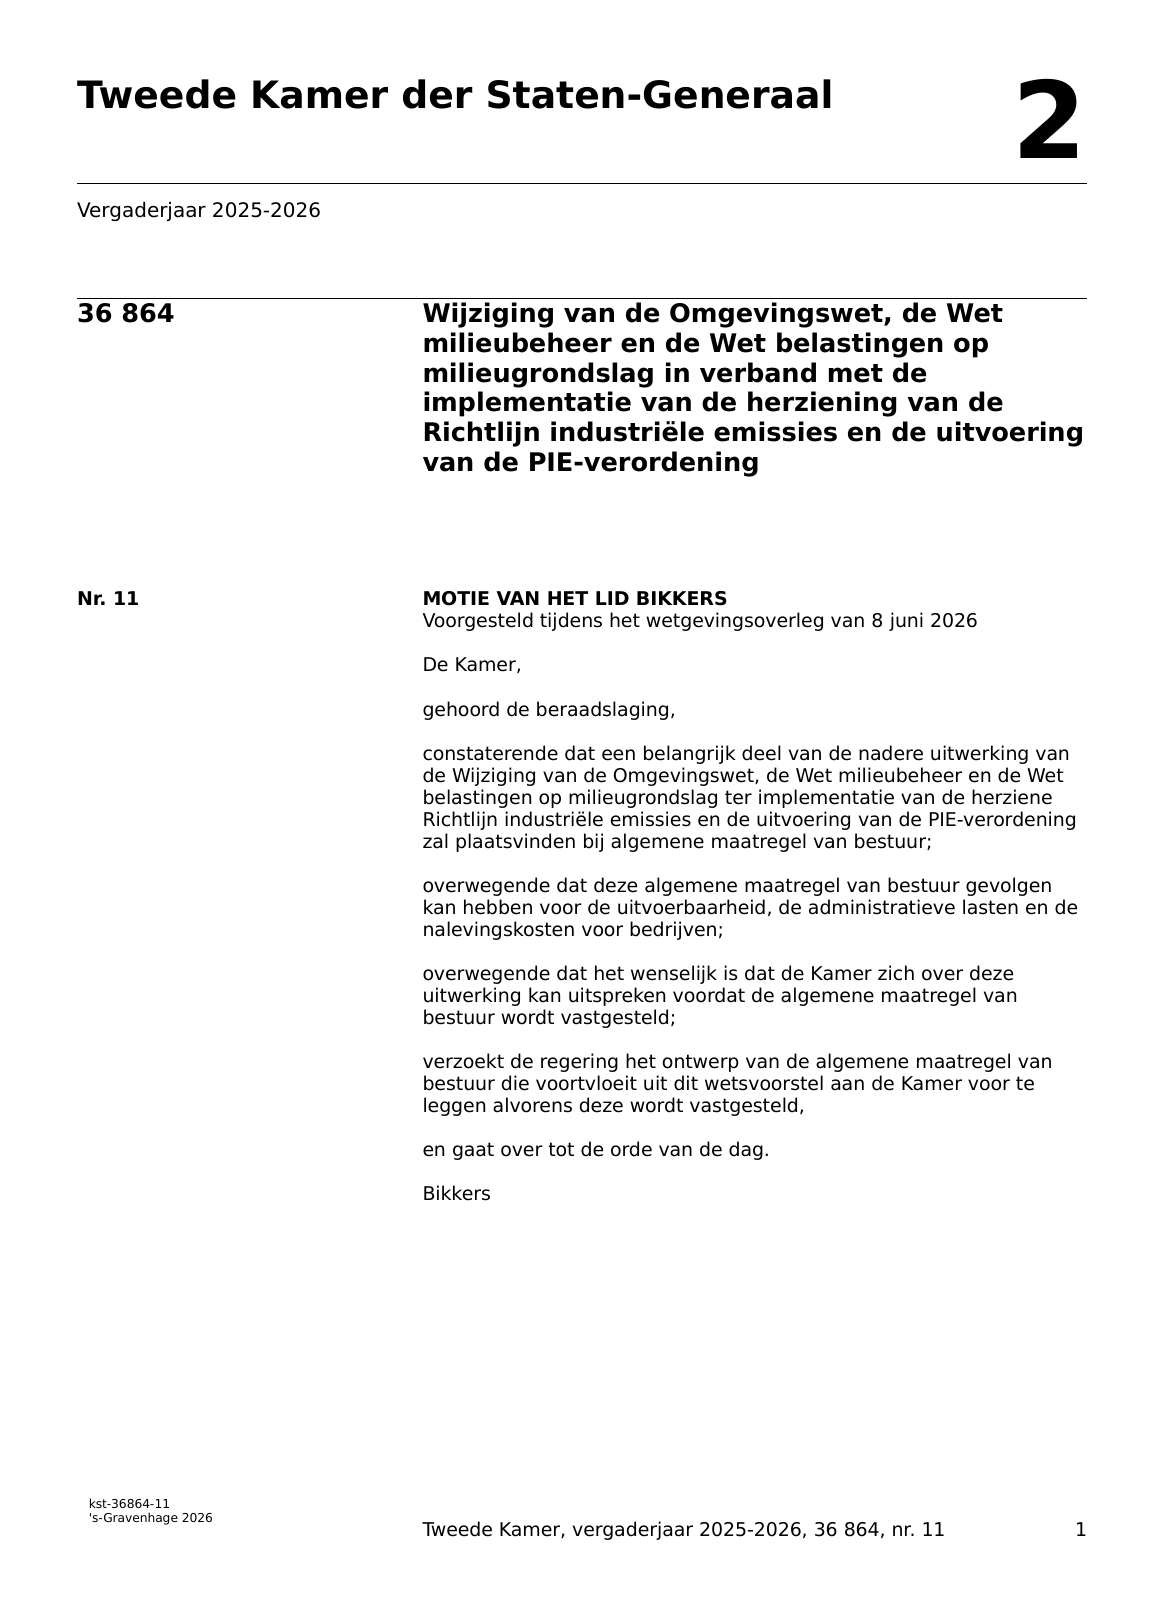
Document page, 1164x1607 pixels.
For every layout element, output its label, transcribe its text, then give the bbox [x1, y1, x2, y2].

subtitle 36 864 Wijziging van de Omgevingswet, de Wet milieubeheer en de Wet belastingen op milieugrondslag in verband met de implementatie van de herziening van de Richtlijn industriële emissies en de uitvoering van de PIE-verordening [77, 299, 1087, 477]
text en gaat over tot de orde van de dag. [422, 1139, 1087, 1161]
text overwegende dat het wenselijk is dat de Kamer zich over deze uitwerking kan uitspreken voordat de algemene maatregel van bestuur wordt vastgesteld; [422, 963, 1087, 1029]
text Bikkers [422, 1183, 1087, 1205]
text verzoekt de regering het ontwerp van de algemene maatregel van bestuur die voortvloeit uit dit wetsvoorstel aan de Kamer voor te leggen alvorens deze wordt vastgesteld, [422, 1051, 1087, 1117]
text Voorgesteld tijdens het wetgevingsoverleg van 8 juni 2026 [422, 610, 1087, 632]
table_header 2 [886, 59, 1087, 183]
table_header Tweede Kamer der Staten-Generaal [77, 59, 886, 183]
text constaterende dat een belangrijk deel van de nadere uitwerking van de Wijziging van de Omgevingswet, de Wet milieubeheer en de Wet belastingen op milieugrondslag ter implementatie van de herziene Richtlijn industriële emissies en de uitvoering van de PIE-verordening zal plaatsvinden bij algemene maatregel van bestuur; [422, 743, 1087, 852]
text 's-Gravenhage 2026 [88, 1511, 323, 1525]
table_cell Vergaderjaar 2025-2026 [77, 184, 1087, 298]
text De Kamer, [422, 654, 1087, 676]
text gehoord de beraadslaging, [422, 698, 1087, 720]
text kst-36864-11 [88, 1497, 323, 1511]
text overwegende dat deze algemene maatregel van bestuur gevolgen kan hebben voor de uitvoerbaarheid, de administratieve lasten en de nalevingskosten voor bedrijven; [422, 875, 1087, 941]
subtitle Nr. 11 MOTIE VAN HET LID BIKKERS [77, 588, 1087, 610]
